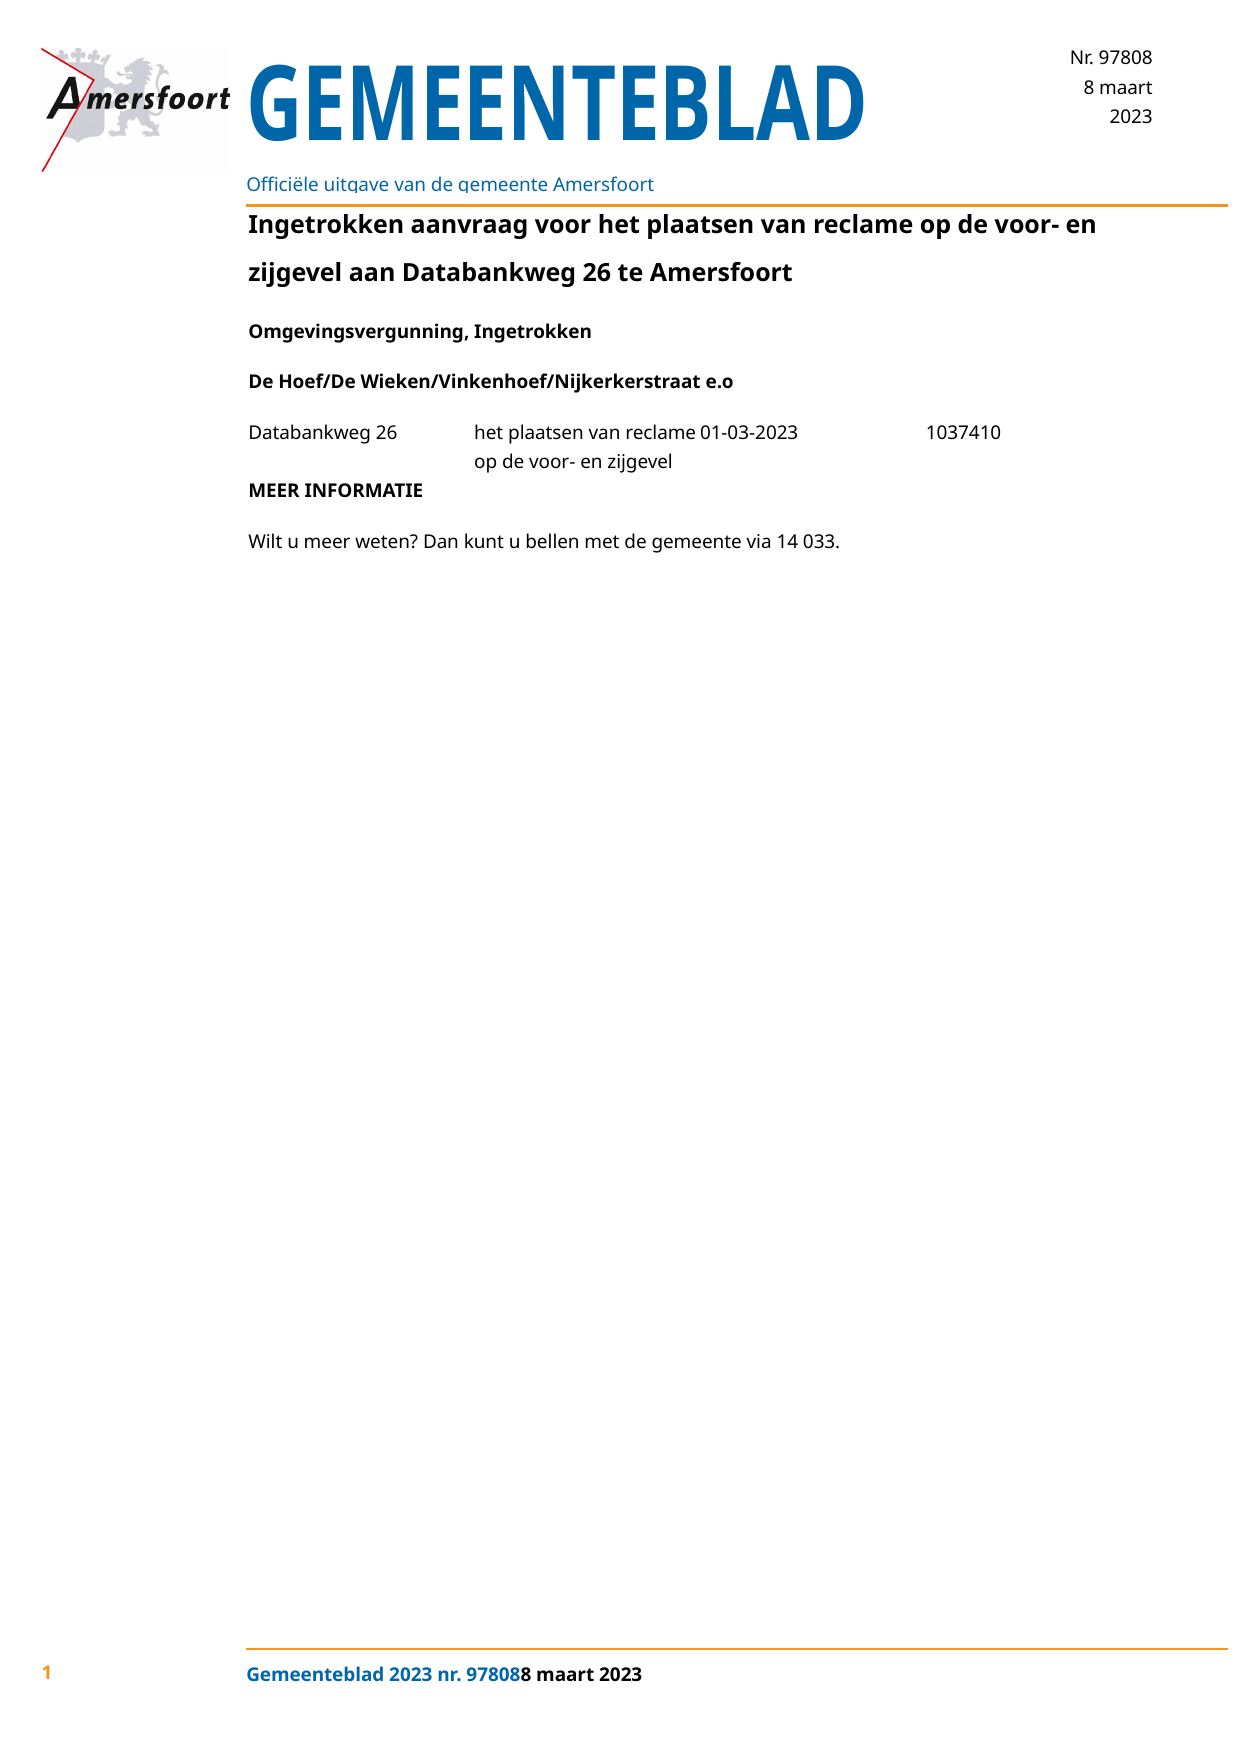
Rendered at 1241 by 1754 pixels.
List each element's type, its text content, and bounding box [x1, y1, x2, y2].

text Wilt u meer weten? Dan kunt u bellen met de gemeente via 14 033. [248, 528, 1152, 553]
text Ingetrokken aanvraag voor het plaatsen van reclame op de voor- en zijgevel aan Databankweg 26 te Amersfoort [248, 207, 1152, 288]
text De Hoef/De Wieken/Vinkenhoef/Nijkerkerstraat e.o [248, 368, 1152, 394]
table_header 1037410 [926, 419, 1152, 474]
picture [41, 47, 231, 172]
table_header het plaatsen van reclame op de voor- en zijgevel [474, 419, 700, 474]
text MEER INFORMATIE [248, 477, 1152, 503]
table_header Databankweg 26 [248, 419, 474, 474]
text Omgevingsvergunning, Ingetrokken [248, 318, 1152, 344]
table_header 01-03-2023 [700, 419, 926, 474]
